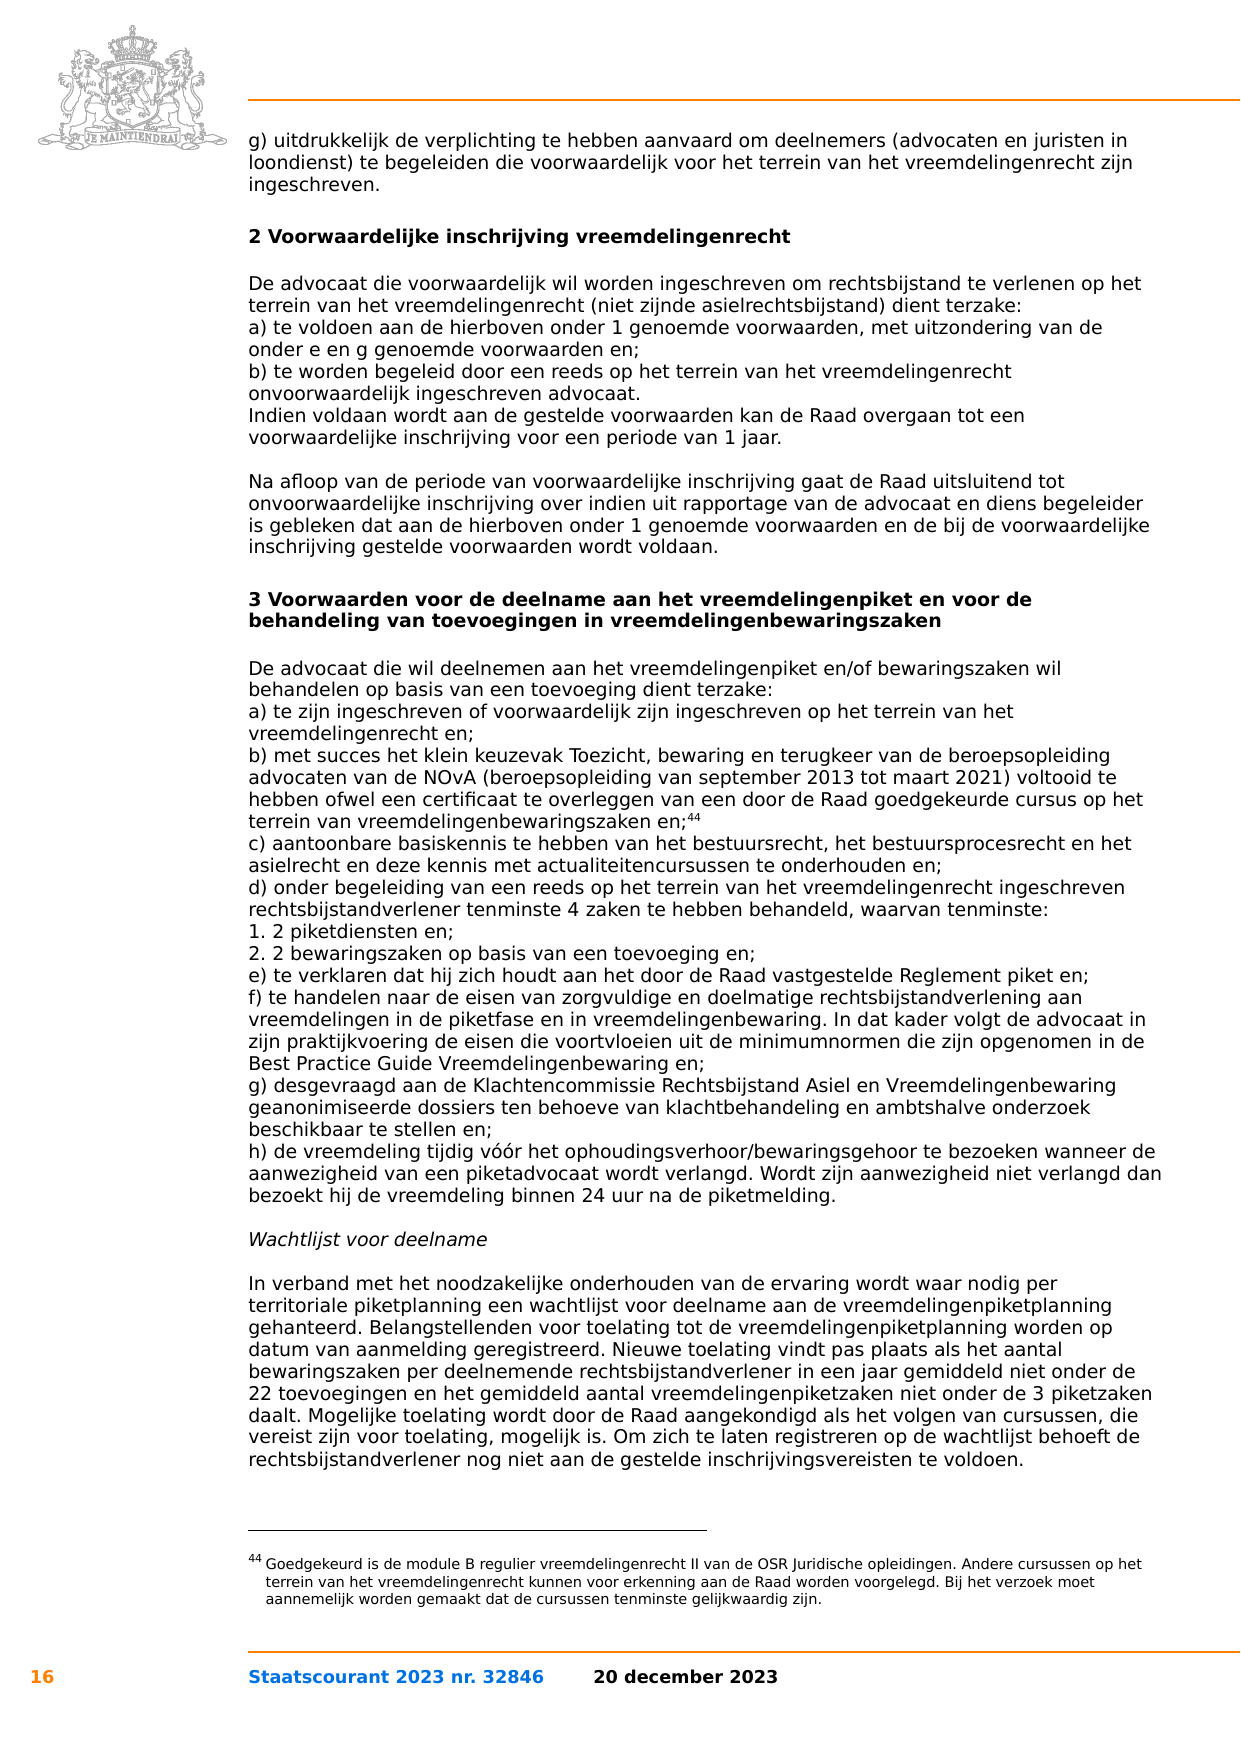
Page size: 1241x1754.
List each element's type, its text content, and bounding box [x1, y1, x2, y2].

text 1. 2 piketdiensten en; [248, 921, 1163, 943]
subtitle 3 Voorwaarden voor de deelname aan het vreemdelingenpiket en voor de behandeling van toevoegingen in vreemdelingenbewaringszaken [248, 588, 1163, 632]
text h) de vreemdeling tijdig vóór het ophoudingsverhoor/bewaringsgehoor te bezoeken wanneer de aanwezigheid van een piketadvocaat wordt verlangd. Wordt zijn aanwezigheid niet verlangd dan bezoekt hij de vreemdeling binnen 24 uur na de piketmelding. [248, 1141, 1163, 1207]
text c) aantoonbare basiskennis te hebben van het bestuursrecht, het bestuursprocesrecht en het asielrecht en deze kennis met actualiteitencursussen te onderhouden en; [248, 833, 1163, 877]
text e) te verklaren dat hij zich houdt aan het door de Raad vastgestelde Reglement piket en; [248, 965, 1163, 987]
subtitle 2 Voorwaardelijke inschrijving vreemdelingenrecht [248, 226, 1163, 248]
subtitle Wachtlijst voor deelname [248, 1229, 1163, 1251]
text Goedgekeurd is de module B regulier vreemdelingenrecht II van de OSR Juridische opleidingen. Andere cursussen op het terrein van het vreemdelingenrecht kunnen voor erkenning aan de Raad worden voorgelegd. Bij het verzoek moet aannemelijk worden gemaakt dat de cursussen tenminste gelijkwaardig zijn. [248, 1552, 1163, 1608]
text a) te voldoen aan de hierboven onder 1 genoemde voorwaarden, met uitzondering van de onder e en g genoemde voorwaarden en; [248, 317, 1163, 361]
text g) desgevraagd aan de Klachtencommissie Rechtsbijstand Asiel en Vreemdelingenbewaring geanonimiseerde dossiers ten behoeve van klachtbehandeling en ambtshalve onderzoek beschikbaar te stellen en; [248, 1075, 1163, 1141]
text b) te worden begeleid door een reeds op het terrein van het vreemdelingenrecht onvoorwaardelijk ingeschreven advocaat. [248, 361, 1163, 405]
text Indien voldaan wordt aan de gestelde voorwaarden kan de Raad overgaan tot een voorwaardelijke inschrijving voor een periode van 1 jaar. [248, 405, 1163, 449]
text De advocaat die voorwaardelijk wil worden ingeschreven om rechtsbijstand te verlenen op het terrein van het vreemdelingenrecht (niet zijnde asielrechtsbijstand) dient terzake: [248, 273, 1163, 317]
text f) te handelen naar de eisen van zorgvuldige en doelmatige rechtsbijstandverlening aan vreemdelingen in de piketfase en in vreemdelingenbewaring. In dat kader volgt de advocaat in zijn praktijkvoering de eisen die voortvloeien uit de minimumnormen die zijn opgenomen in de Best Practice Guide Vreemdelingenbewaring en; [248, 987, 1163, 1075]
picture [38, 25, 227, 150]
text d) onder begeleiding van een reeds op het terrein van het vreemdelingenrecht ingeschreven rechtsbijstandverlener tenminste 4 zaken te hebben behandeld, waarvan tenminste: [248, 877, 1163, 921]
text Na afloop van de periode van voorwaardelijke inschrijving gaat de Raad uitsluitend tot onvoorwaardelijke inschrijving over indien uit rapportage van de advocaat en diens begeleider is gebleken dat aan de hierboven onder 1 genoemde voorwaarden en de bij de voorwaardelijke inschrijving gestelde voorwaarden wordt voldaan. [248, 471, 1163, 558]
text a) te zijn ingeschreven of voorwaardelijk zijn ingeschreven op het terrein van het vreemdelingenrecht en; [248, 701, 1163, 745]
text 2. 2 bewaringszaken op basis van een toevoeging en; [248, 943, 1163, 965]
text g) uitdrukkelijk de verplichting te hebben aanvaard om deelnemers (advocaten en juristen in loondienst) te begeleiden die voorwaardelijk voor het terrein van het vreemdelingenrecht zijn ingeschreven. [248, 130, 1163, 196]
text De advocaat die wil deelnemen aan het vreemdelingenpiket en/of bewaringszaken wil behandelen op basis van een toevoeging dient terzake: [248, 657, 1163, 701]
text In verband met het noodzakelijke onderhouden van de ervaring wordt waar nodig per territoriale piketplanning een wachtlijst voor deelname aan de vreemdelingenpiketplanning gehanteerd. Belangstellenden voor toelating tot de vreemdelingenpiketplanning worden op datum van aanmelding geregistreerd. Nieuwe toelating vindt pas plaats als het aantal bewaringszaken per deelnemende rechtsbijstandverlener in een jaar gemiddeld niet onder de 22 toevoegingen en het gemiddeld aantal vreemdelingenpiketzaken niet onder de 3 piketzaken daalt. Mogelijke toelating wordt door de Raad aangekondigd als het volgen van cursussen, die vereist zijn voor toelating, mogelijk is. Om zich te laten registreren op de wachtlijst behoeft de rechtsbijstandverlener nog niet aan de gestelde inschrijvingsvereisten te voldoen. [248, 1273, 1163, 1470]
text b) met succes het klein keuzevak Toezicht, bewaring en terugkeer van de beroepsopleiding advocaten van de NOvA (beroepsopleiding van september 2013 tot maart 2021) voltooid te hebben ofwel een certificaat te overleggen van een door de Raad goedgekeurde cursus op het terrein van vreemdelingenbewaringszaken en; [248, 745, 1163, 833]
